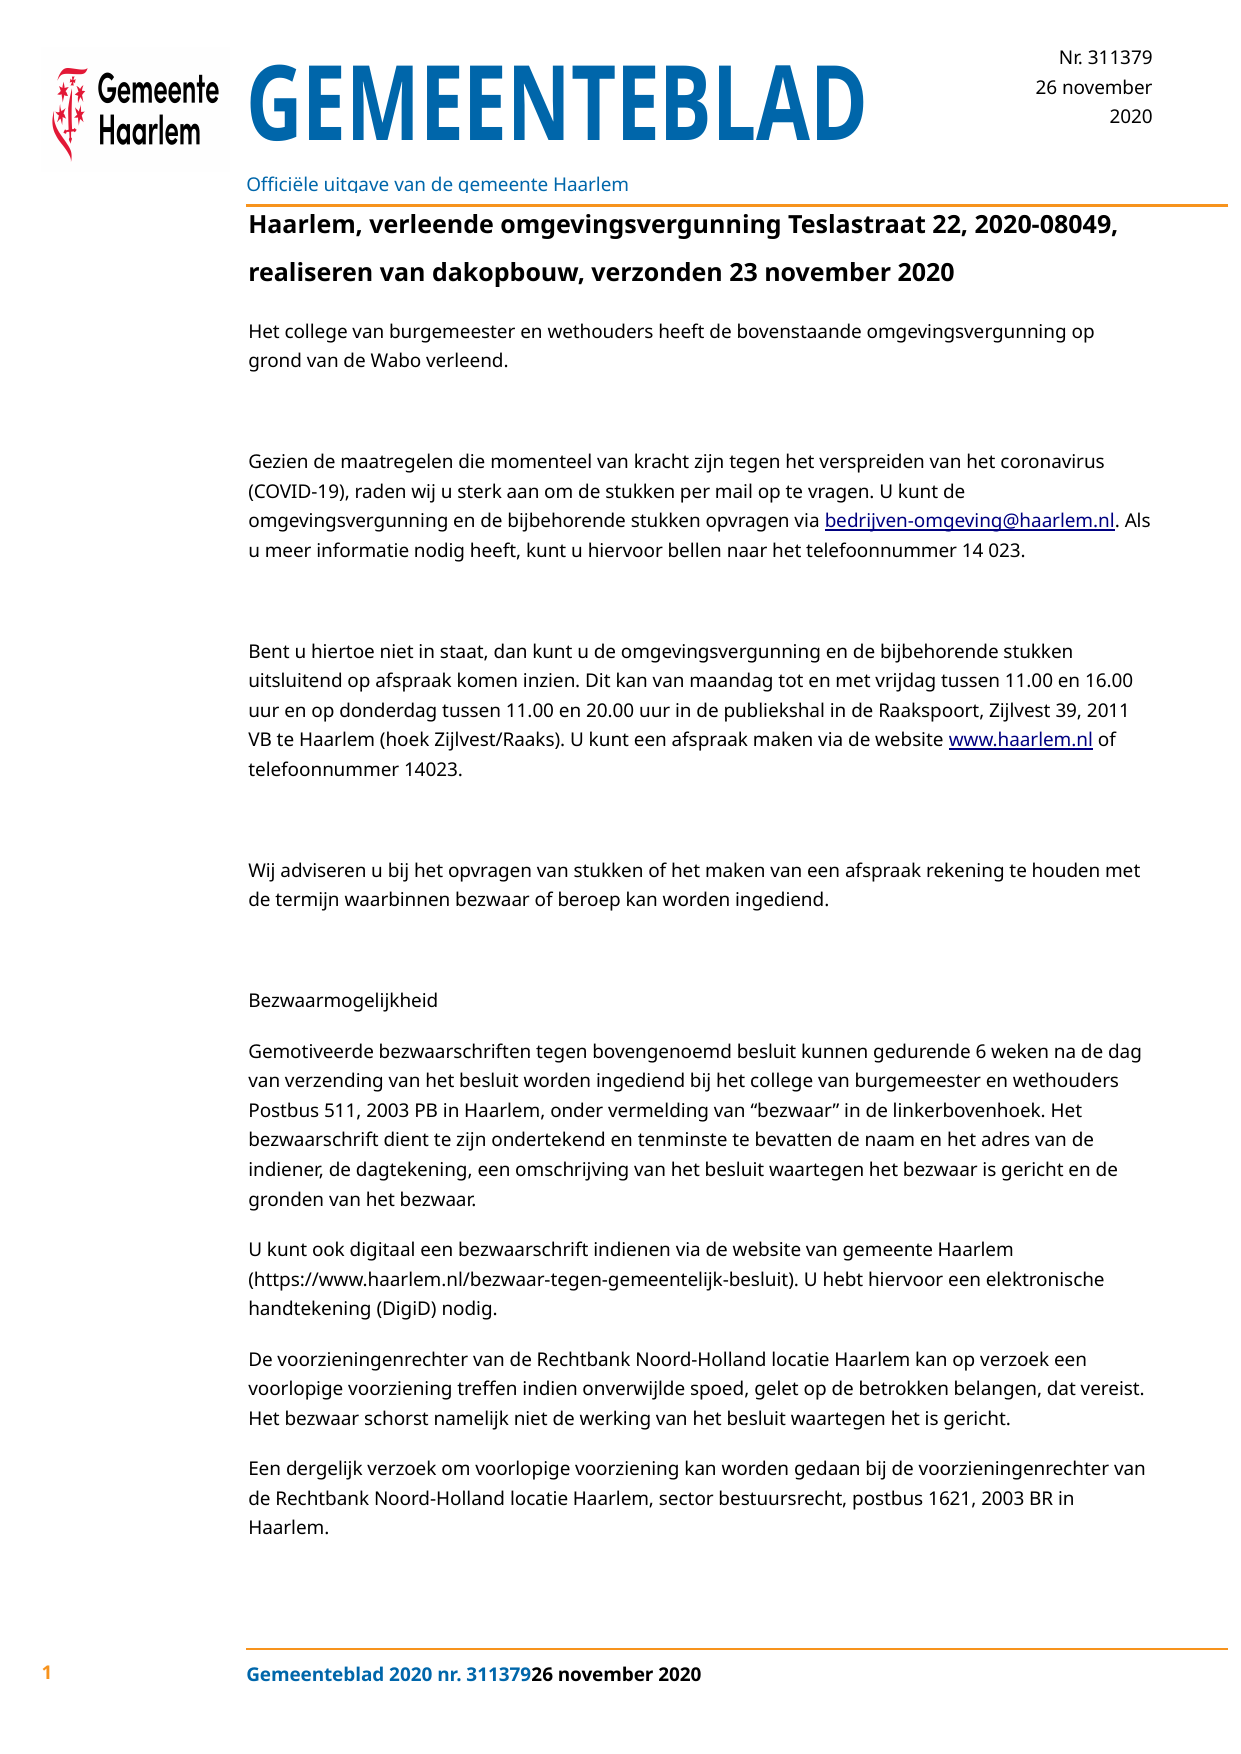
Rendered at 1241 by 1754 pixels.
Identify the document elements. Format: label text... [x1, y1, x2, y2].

text Wij adviseren u bij het opvragen van stukken of het maken van een afspraak rekening te houden met de termijn waarbinnen bezwaar of beroep kan worden ingediend. [248, 857, 1152, 912]
text Gezien de maatregelen die momenteel van kracht zijn tegen het verspreiden van het coronavirus (COVID-19), raden wij u sterk aan om de stukken per mail op te vragen. U kunt de omgevingsvergunning en de bijbehorende stukken opvragen via bedrijven-omgeving@haarlem.nl. Als u meer informatie nodig heeft, kunt u hiervoor bellen naar het telefoonnummer 14 023. [248, 448, 1152, 563]
text Haarlem, verleende omgevingsvergunning Teslastraat 22, 2020-08049, realiseren van dakopbouw, verzonden 23 november 2020 [248, 207, 1152, 288]
text Het college van burgemeester en wethouders heeft de bovenstaande omgevingsvergunning op grond van de Wabo verleend. [248, 318, 1152, 373]
picture [41, 47, 231, 172]
text Bent u hiertoe niet in staat, dan kunt u de omgevingsvergunning en de bijbehorende stukken uitsluitend op afspraak komen inzien. Dit kan van maandag tot en met vrijdag tussen 11.00 en 16.00 uur en op donderdag tussen 11.00 en 20.00 uur in de publiekshal in de Raakspoort, Zijlvest 39, 2011 VB te Haarlem (hoek Zijlvest/Raaks). U kunt een afspraak maken via de website www.haarlem.nl of telefoonnummer 14023. [248, 638, 1152, 782]
text U kunt ook digitaal een bezwaarschrift indienen via de website van gemeente Haarlem (https://www.haarlem.nl/bezwaar-tegen-gemeentelijk-besluit). U hebt hiervoor een elektronische handtekening (DigiD) nodig. [248, 1236, 1152, 1321]
text Een dergelijk verzoek om voorlopige voorziening kan worden gedaan bij de voorzieningenrechter van de Rechtbank Noord-Holland locatie Haarlem, sector bestuursrecht, postbus 1621, 2003 BR in Haarlem. [248, 1455, 1152, 1540]
text Gemotiveerde bezwaarschriften tegen bovengenoemd besluit kunnen gedurende 6 weken na de dag van verzending van het besluit worden ingediend bij het college van burgemeester en wethouders Postbus 511, 2003 PB in Haarlem, onder vermelding van “bezwaar” in de linkerbovenhoek. Het bezwaarschrift dient te zijn ondertekend en tenminste te bevatten de naam en het adres van de indiener, de dagtekening, een omschrijving van het besluit waartegen het bezwaar is gericht en de gronden van het bezwaar. [248, 1038, 1152, 1212]
text Bezwaarmogelijkheid [248, 987, 1152, 1013]
text De voorzieningenrechter van de Rechtbank Noord-Holland locatie Haarlem kan op verzoek een voorlopige voorziening treffen indien onverwijlde spoed, gelet op de betrokken belangen, dat vereist. Het bezwaar schorst namelijk niet de werking van het besluit waartegen het is gericht. [248, 1346, 1152, 1431]
